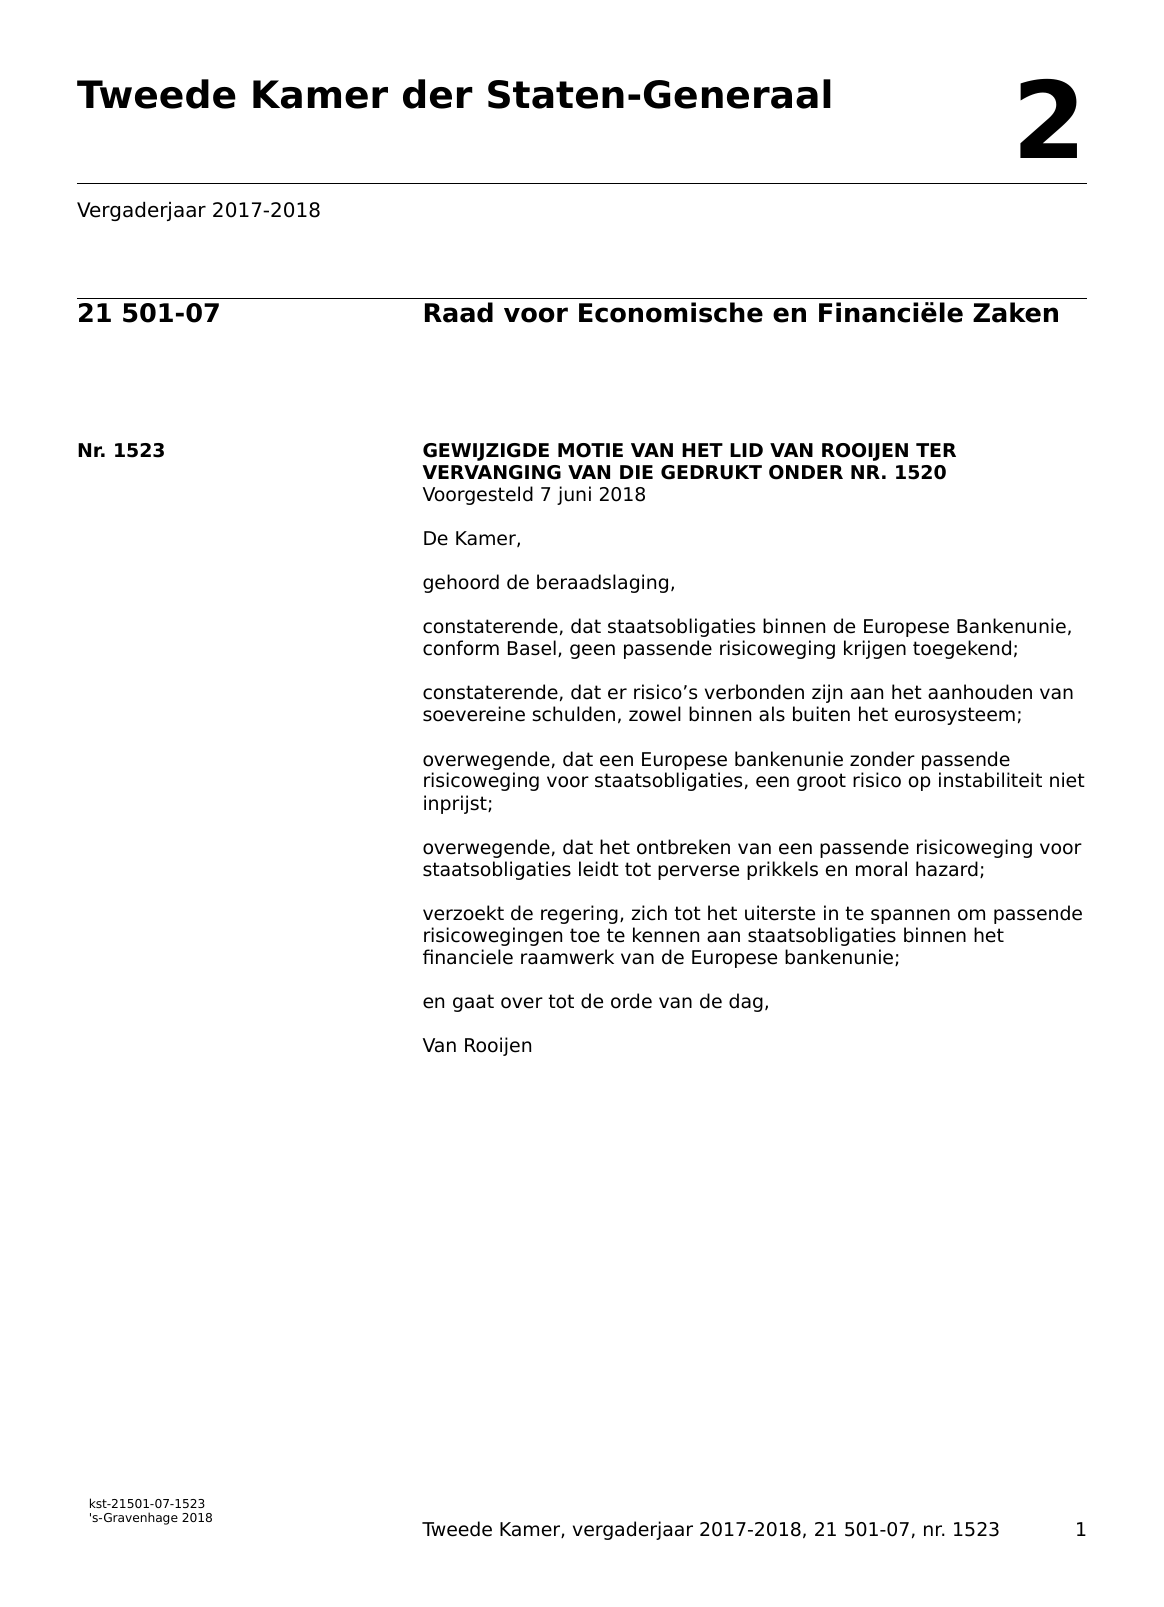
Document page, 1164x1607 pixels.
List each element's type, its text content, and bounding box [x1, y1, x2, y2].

text en gaat over tot de orde van de dag, [422, 991, 1087, 1013]
text Voorgesteld 7 juni 2018 [422, 484, 1087, 506]
subtitle 21 501-07 Raad voor Economische en Financiële Zaken [77, 299, 1087, 329]
table_cell Vergaderjaar 2017-2018 [77, 184, 1087, 298]
table_header Tweede Kamer der Staten-Generaal [77, 59, 886, 183]
text De Kamer, [422, 528, 1087, 550]
table_header 2 [886, 59, 1087, 183]
text overwegende, dat het ontbreken van een passende risicoweging voor staatsobligaties leidt tot perverse prikkels en moral hazard; [422, 837, 1087, 881]
text constaterende, dat er risico’s verbonden zijn aan het aanhouden van soevereine schulden, zowel binnen als buiten het eurosysteem; [422, 682, 1087, 726]
text kst-21501-07-1523 [88, 1497, 323, 1511]
text constaterende, dat staatsobligaties binnen de Europese Bankenunie, conform Basel, geen passende risicoweging krijgen toegekend; [422, 616, 1087, 660]
text overwegende, dat een Europese bankenunie zonder passende risicoweging voor staatsobligaties, een groot risico op instabiliteit niet inprijst; [422, 748, 1087, 814]
text verzoekt de regering, zich tot het uiterste in te spannen om passende risicowegingen toe te kennen aan staatsobligaties binnen het financiele raamwerk van de Europese bankenunie; [422, 903, 1087, 969]
text 's-Gravenhage 2018 [88, 1511, 323, 1525]
text Van Rooijen [422, 1035, 1087, 1057]
subtitle Nr. 1523 GEWIJZIGDE MOTIE VAN HET LID VAN ROOIJEN TER VERVANGING VAN DIE GEDRUKT ONDER NR. 1520 [77, 440, 1087, 484]
text gehoord de beraadslaging, [422, 572, 1087, 594]
